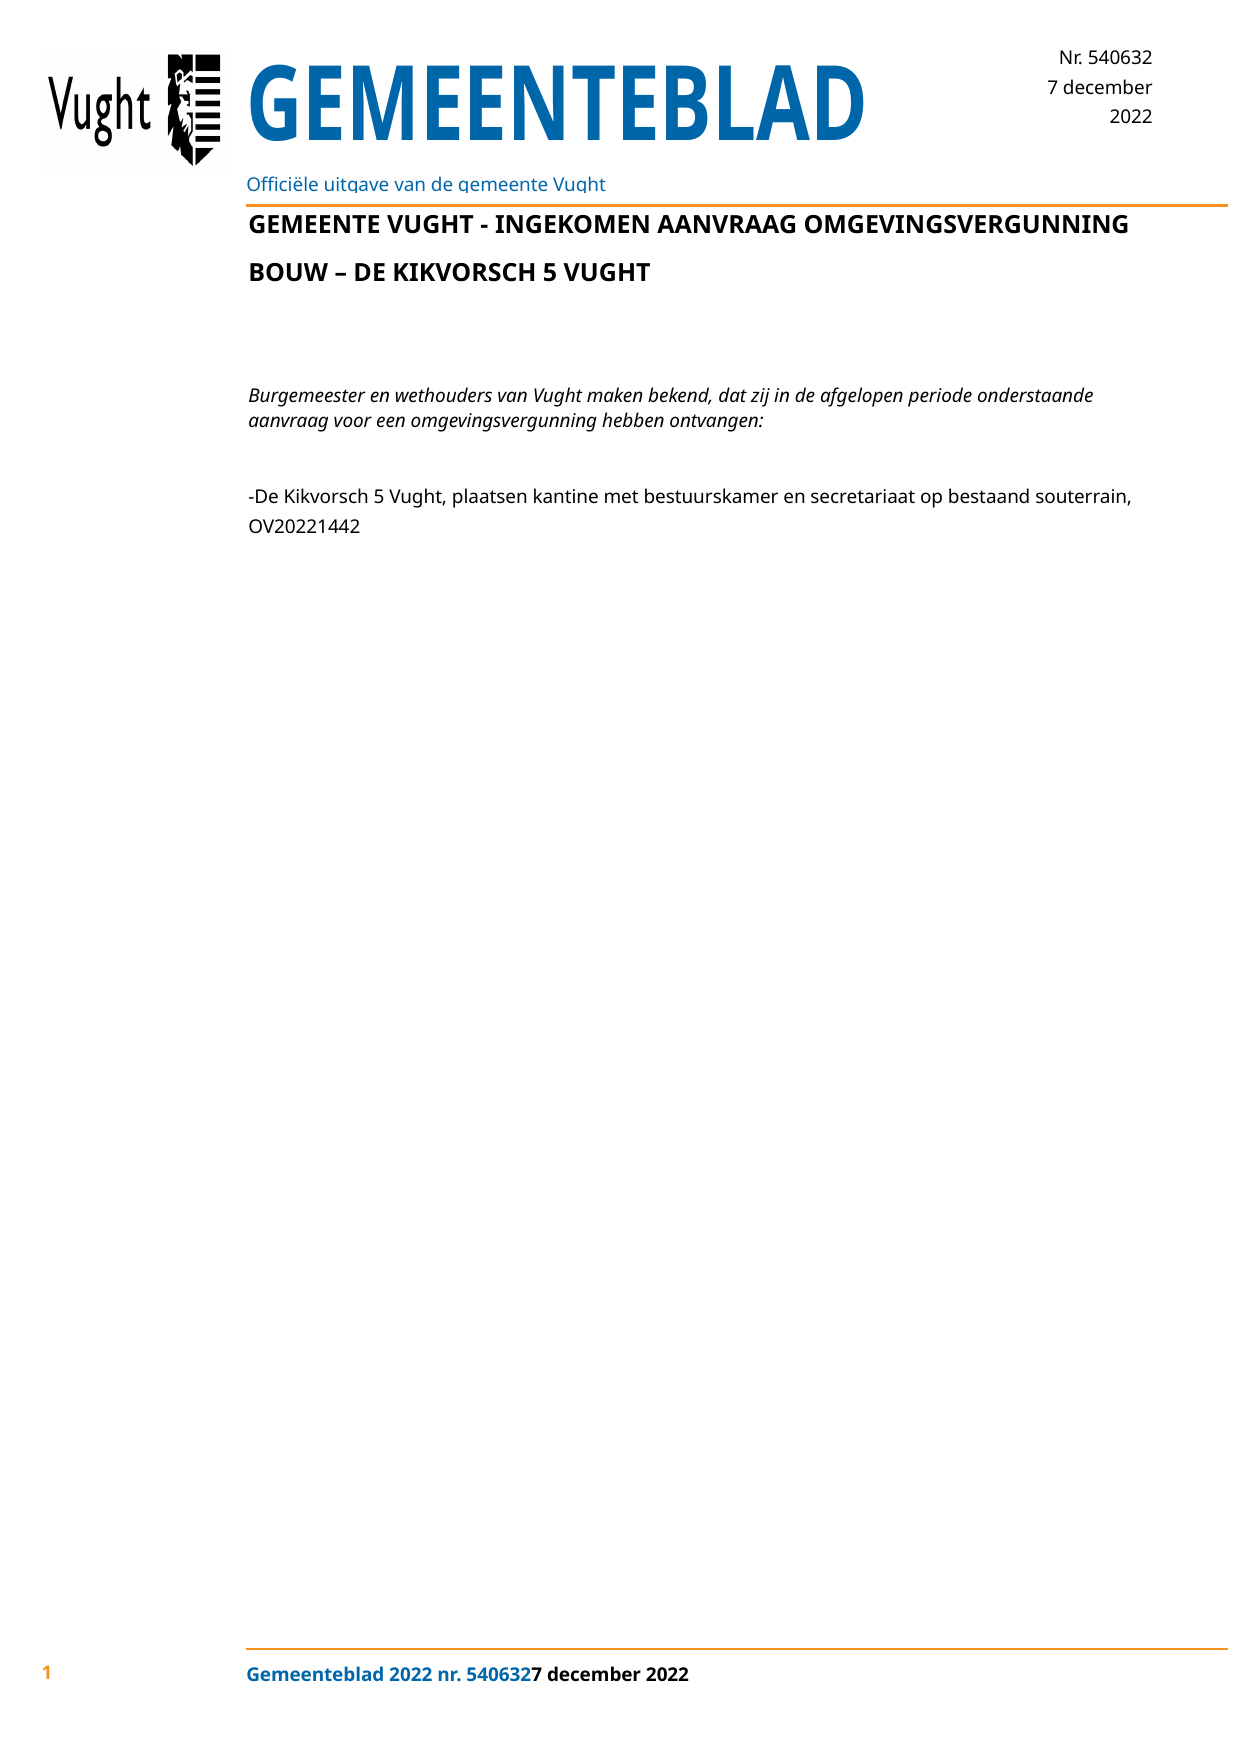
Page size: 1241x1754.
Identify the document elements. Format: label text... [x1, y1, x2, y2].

text Burgemeester en wethouders van Vught maken bekend, dat zij in de afgelopen periode onderstaande aanvraag voor een omgevingsvergunning hebben ontvangen: [248, 382, 1152, 433]
text GEMEENTE VUGHT - INGEKOMEN AANVRAAG OMGEVINGSVERGUNNING BOUW – DE KIKVORSCH 5 VUGHT [248, 207, 1152, 288]
text -De Kikvorsch 5 Vught, plaatsen kantine met bestuurskamer en secretariaat op bestaand souterrain, OV20221442 [248, 484, 1152, 539]
picture [41, 47, 231, 172]
